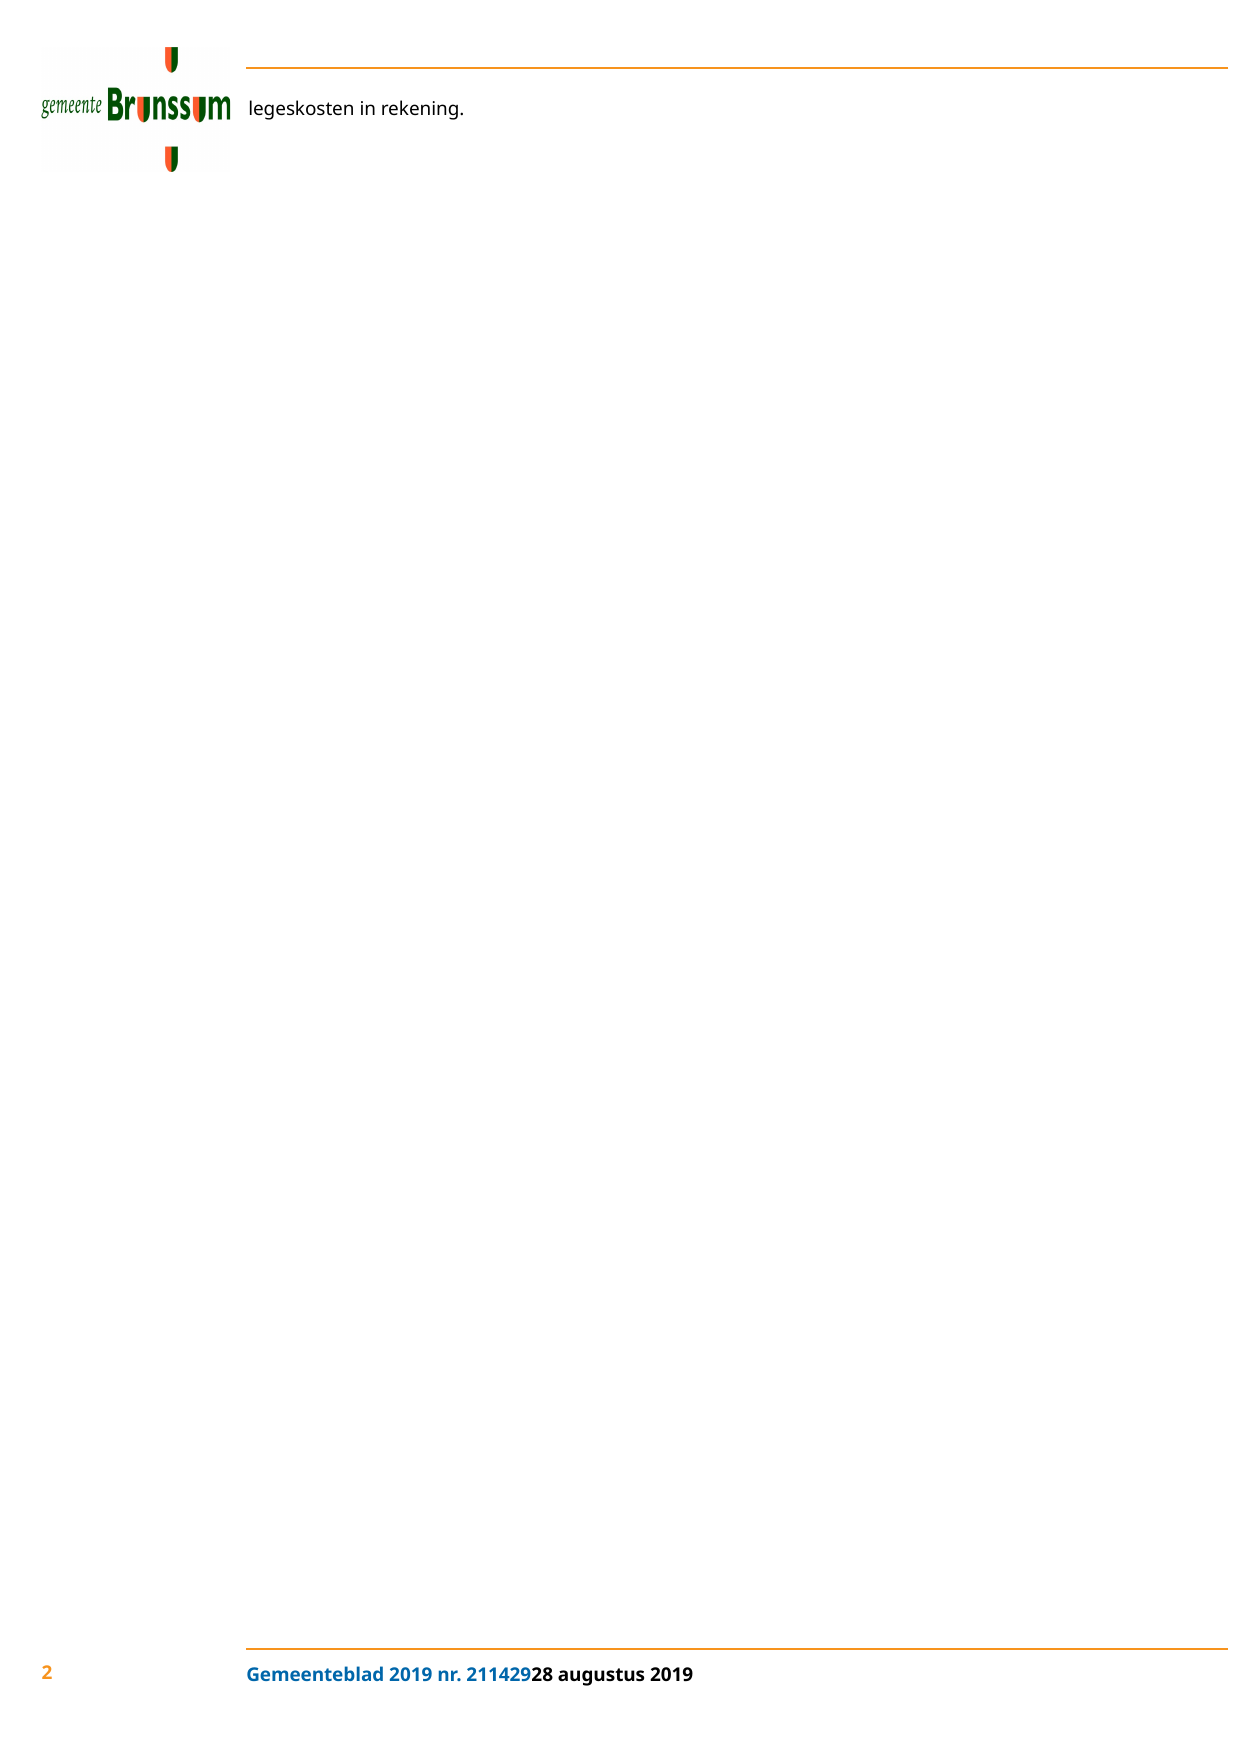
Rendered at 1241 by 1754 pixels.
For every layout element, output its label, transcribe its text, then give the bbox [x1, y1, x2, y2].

picture [41, 47, 231, 172]
text legeskosten in rekening. [248, 95, 1152, 121]
